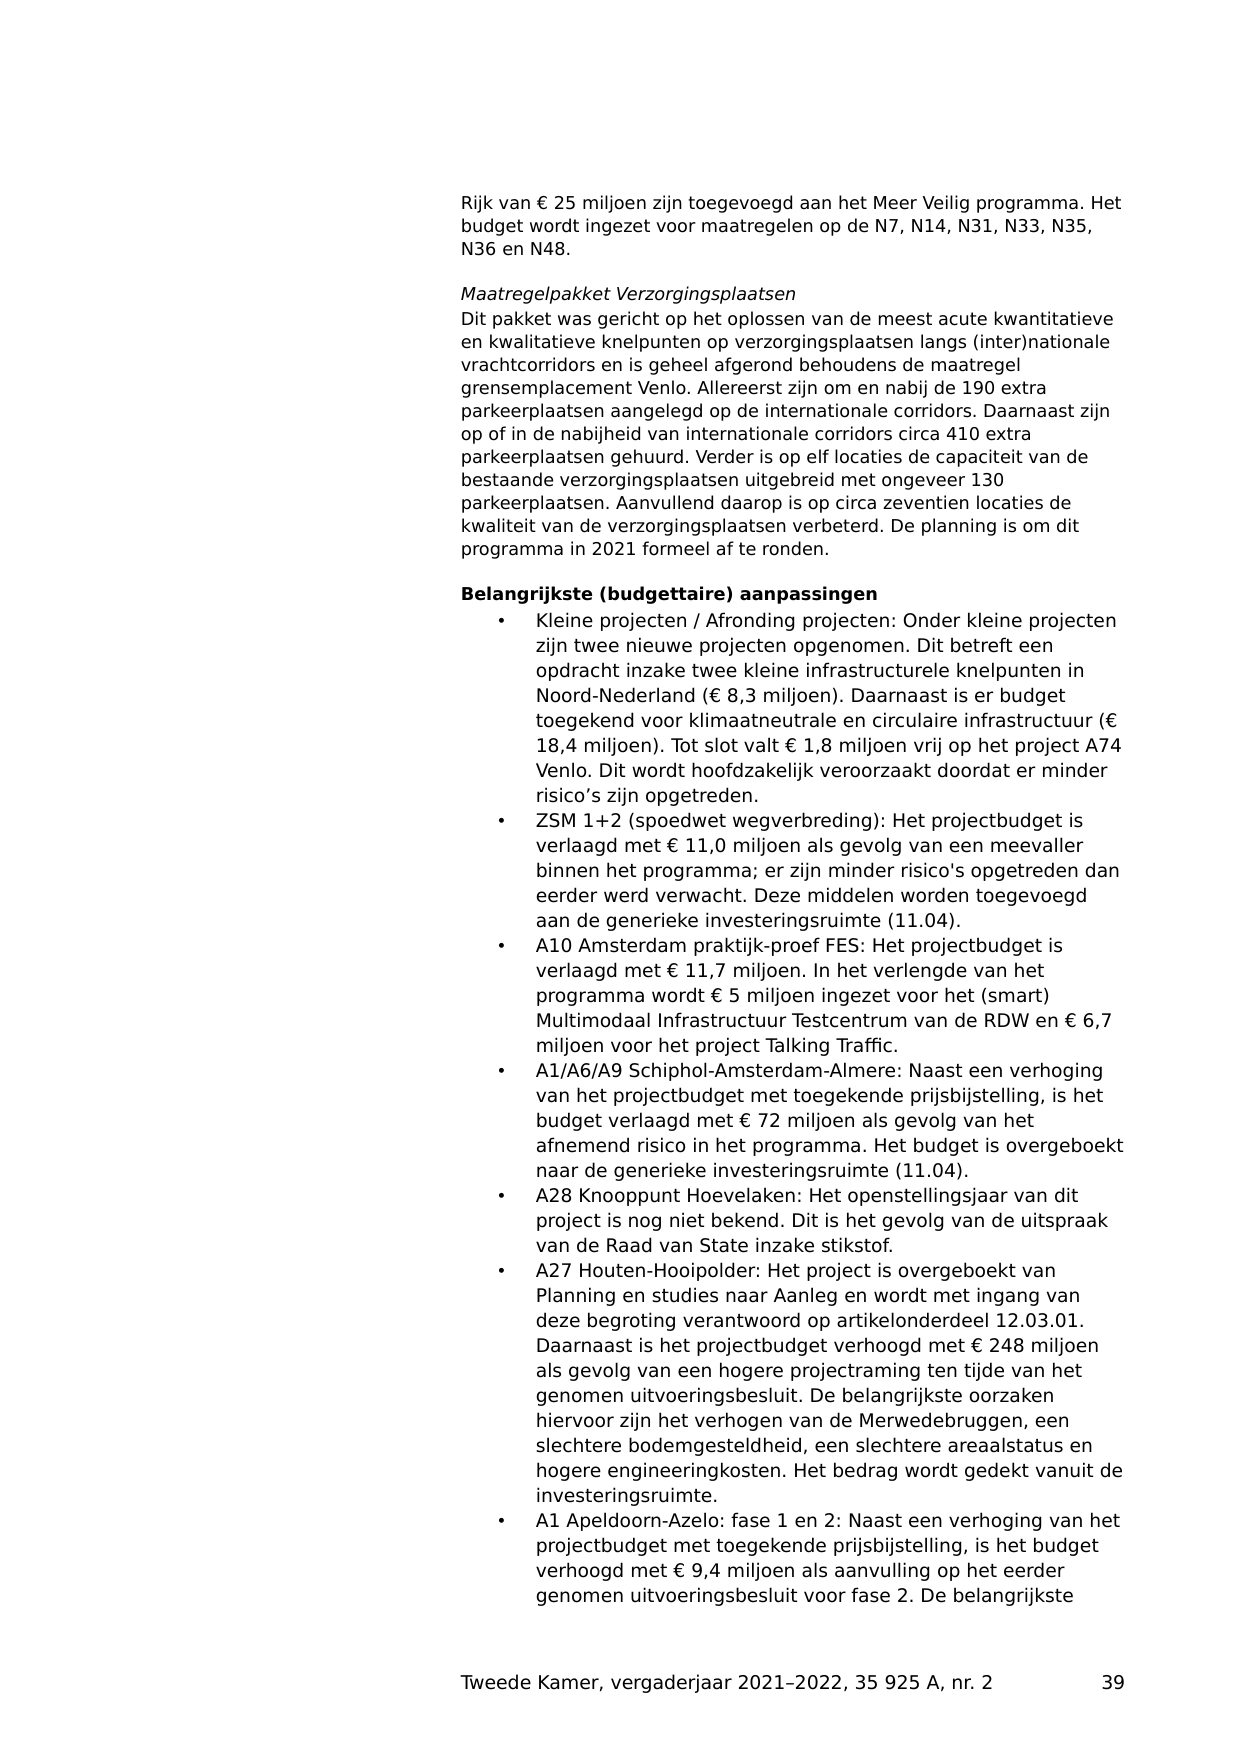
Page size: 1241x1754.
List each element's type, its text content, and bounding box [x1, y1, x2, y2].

list A1/A6/A9 Schiphol-Amsterdam-Almere: Naast een verhoging van het projectbudget met toegekende prijsbijstelling, is het budget verlaagd met € 72 miljoen als gevolg van het afnemend risico in het programma. Het budget is overgeboekt naar de generieke investeringsruimte (11.04). [498, 1057, 1125, 1182]
list A10 Amsterdam praktijk-proef FES: Het projectbudget is verlaagd met € 11,7 miljoen. In het verlengde van het programma wordt € 5 miljoen ingezet voor het (smart) Multimodaal Infrastructuur Testcentrum van de RDW en € 6,7 miljoen voor het project Talking Traffic. [498, 932, 1125, 1057]
list A28 Knooppunt Hoevelaken: Het openstellingsjaar van dit project is nog niet bekend. Dit is het gevolg van de uitspraak van de Raad van State inzake stikstof. [498, 1182, 1125, 1257]
text Belangrijkste (budgettaire) aanpassingen [461, 582, 1125, 605]
list A1 Apeldoorn-Azelo: fase 1 en 2: Naast een verhoging van het projectbudget met toegekende prijsbijstelling, is het budget verhoogd met € 9,4 miljoen als aanvulling op het eerder genomen uitvoeringsbesluit voor fase 2. De belangrijkste [498, 1507, 1125, 1607]
list Kleine projecten / Afronding projecten: Onder kleine projecten zijn twee nieuwe projecten opgenomen. Dit betreft een opdracht inzake twee kleine infrastructurele knelpunten in Noord-Nederland (€ 8,3 miljoen). Daarnaast is er budget toegekend voor klimaatneutrale en circulaire infrastructuur (€ 18,4 miljoen). Tot slot valt € 1,8 miljoen vrij op het project A74 Venlo. Dit wordt hoofdzakelijk veroorzaakt doordat er minder risico’s zijn opgetreden. [498, 607, 1125, 807]
text Dit pakket was gericht op het oplossen van de meest acute kwantitatieve en kwalitatieve knelpunten op verzorgingsplaatsen langs (inter)nationale vrachtcorridors en is geheel afgerond behoudens de maatregel grensemplacement Venlo. Allereerst zijn om en nabij de 190 extra parkeerplaatsen aangelegd op de internationale corridors. Daarnaast zijn op of in de nabijheid van internationale corridors circa 410 extra parkeerplaatsen gehuurd. Verder is op elf locaties de capaciteit van de bestaande verzorgingsplaatsen uitgebreid met ongeveer 130 parkeerplaatsen. Aanvullend daarop is op circa zeventien locaties de kwaliteit van de verzorgingsplaatsen verbeterd. De planning is om dit programma in 2021 formeel af te ronden. [461, 307, 1125, 559]
list A27 Houten-Hooipolder: Het project is overgeboekt van Planning en studies naar Aanleg en wordt met ingang van deze begroting verantwoord op artikelonderdeel 12.03.01. Daarnaast is het projectbudget verhoogd met € 248 miljoen als gevolg van een hogere projectraming ten tijde van het genomen uitvoeringsbesluit. De belangrijkste oorzaken hiervoor zijn het verhogen van de Merwedebruggen, een slechtere bodemgesteldheid, een slechtere areaalstatus en hogere engineeringkosten. Het bedrag wordt gedekt vanuit de investeringsruimte. [498, 1257, 1125, 1507]
list ZSM 1+2 (spoedwet wegverbreding): Het projectbudget is verlaagd met € 11,0 miljoen als gevolg van een meevaller binnen het programma; er zijn minder risico's opgetreden dan eerder werd verwacht. Deze middelen worden toegevoegd aan de generieke investeringsruimte (11.04). [498, 807, 1125, 932]
text Maatregelpakket Verzorgingsplaatsen [461, 282, 1125, 305]
text Rijk van € 25 miljoen zijn toegevoegd aan het Meer Veilig programma. Het budget wordt ingezet voor maatregelen op de N7, N14, N31, N33, N35, N36 en N48. [461, 191, 1125, 259]
